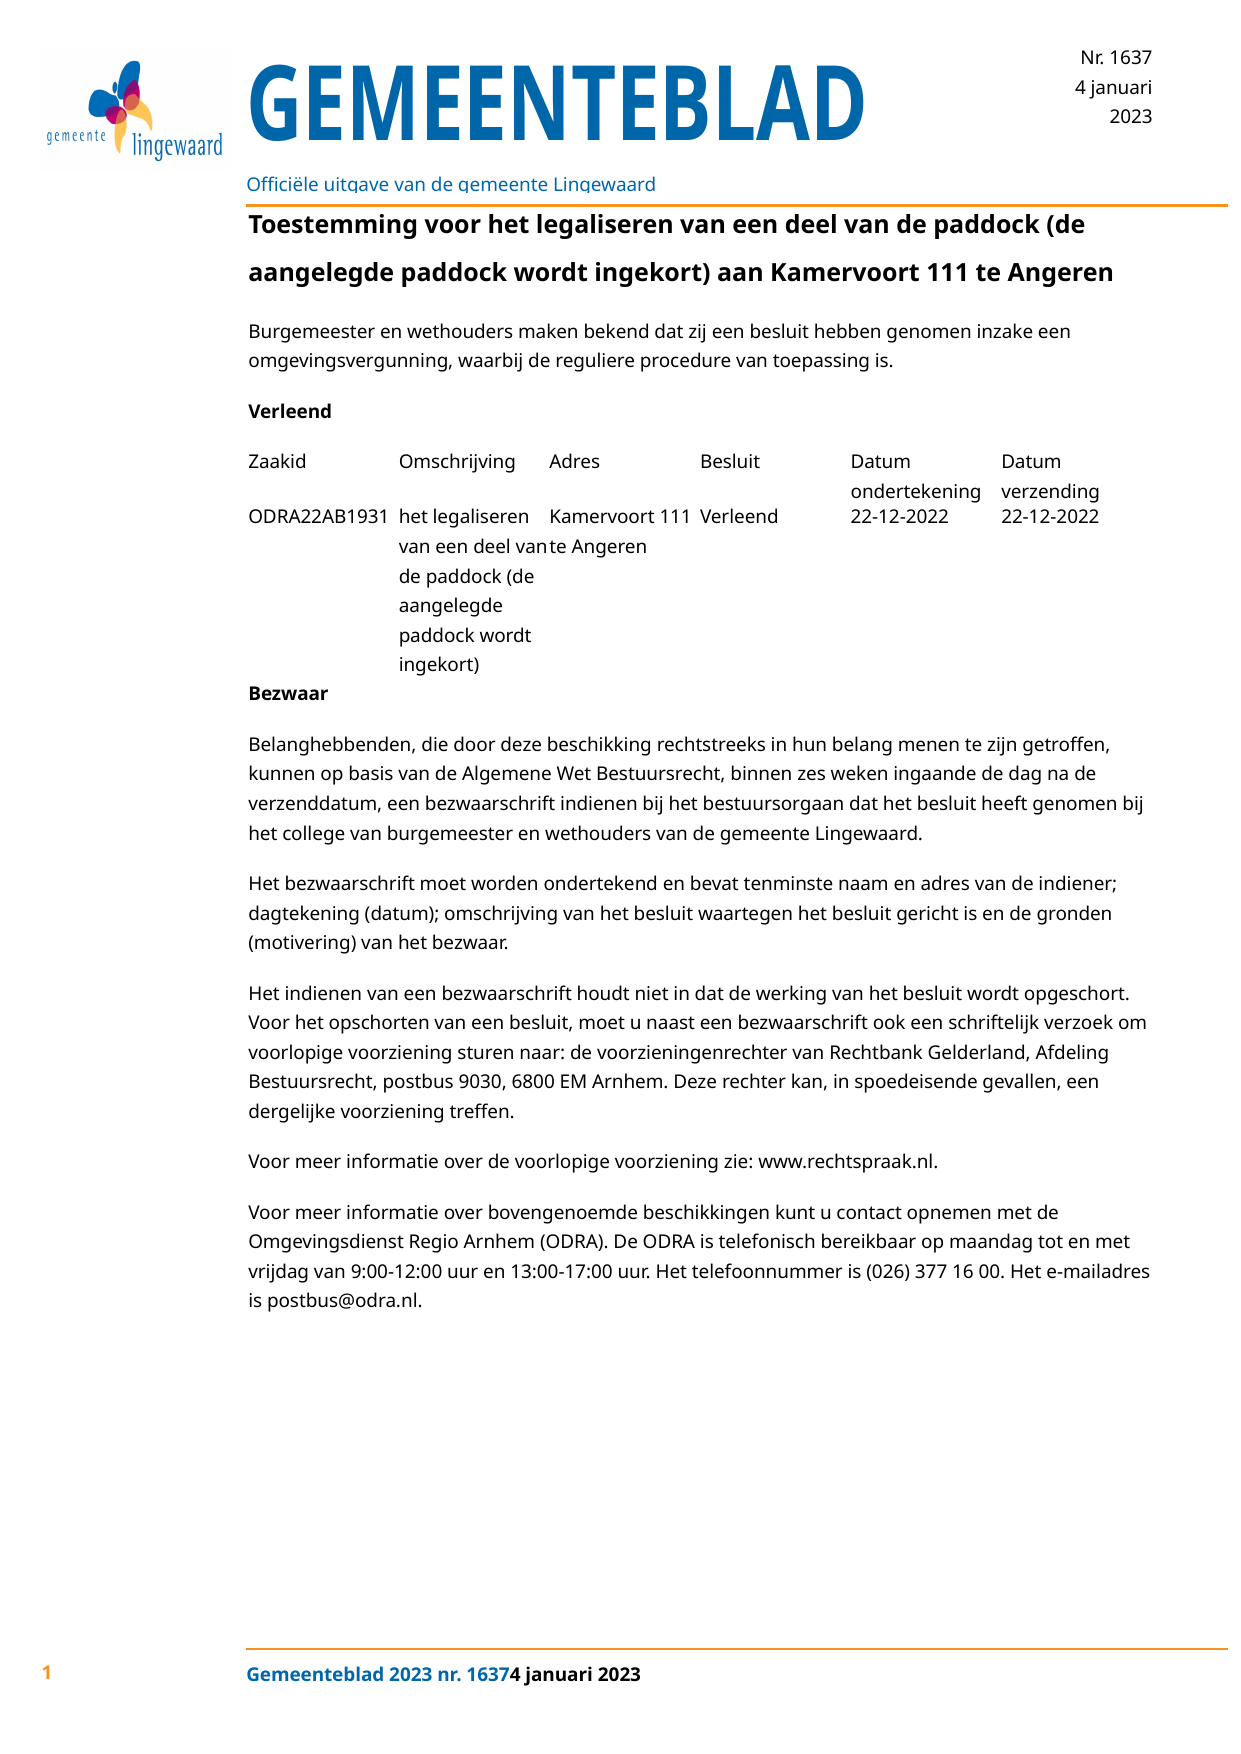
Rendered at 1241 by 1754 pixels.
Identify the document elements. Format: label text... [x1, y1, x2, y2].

text Voor meer informatie over de voorlopige voorziening zie: www.rechtspraak.nl. [248, 1148, 1152, 1174]
text Verleend [248, 398, 1152, 424]
text Het indienen van een bezwaarschrift houdt niet in dat de werking van het besluit wordt opgeschort. Voor het opschorten van een besluit, moet u naast een bezwaarschrift ook een schriftelijk verzoek om voorlopige voorziening sturen naar: de voorzieningenrechter van Rechtbank Gelderland, Afdeling Bestuursrecht, postbus 9030, 6800 EM Arnhem. Deze rechter kan, in spoedeisende gevallen, een dergelijke voorziening treffen. [248, 980, 1152, 1124]
table_cell het legaliseren van een deel van de paddock (de aangelegde paddock wordt ingekort) [399, 504, 549, 677]
table_cell ODRA22AB1931 [248, 504, 398, 677]
table_cell 22-12-2022 [850, 504, 1001, 677]
table_header Zaakid [248, 449, 398, 504]
table_cell Verleend [700, 504, 850, 677]
text Voor meer informatie over bovengenoemde beschikkingen kunt u contact opnemen met de Omgevingsdienst Regio Arnhem (ODRA). De ODRA is telefonisch bereikbaar op maandag tot en met vrijdag van 9:00-12:00 uur en 13:00-17:00 uur. Het telefoonnummer is (026) 377 16 00. Het e-mailadres is postbus@odra.nl. [248, 1199, 1152, 1313]
table_header Datum ondertekening [850, 449, 1001, 504]
table_header Omschrijving [399, 449, 549, 504]
text Belanghebbenden, die door deze beschikking rechtstreeks in hun belang menen te zijn getroffen, kunnen op basis van de Algemene Wet Bestuursrecht, binnen zes weken ingaande de dag na de verzenddatum, een bezwaarschrift indienen bij het bestuursorgaan dat het besluit heeft genomen bij het college van burgemeester en wethouders van de gemeente Lingewaard. [248, 731, 1152, 846]
table_header Datum verzending [1001, 449, 1152, 504]
table_header Adres [549, 449, 700, 504]
text Het bezwaarschrift moet worden ondertekend en bevat tenminste naam en adres van de indiener; dagtekening (datum); omschrijving van het besluit waartegen het besluit gericht is en de gronden (motivering) van het bezwaar. [248, 870, 1152, 955]
picture [41, 47, 231, 172]
text Toestemming voor het legaliseren van een deel van de paddock (de aangelegde paddock wordt ingekort) aan Kamervoort 111 te Angeren [248, 207, 1152, 288]
text Burgemeester en wethouders maken bekend dat zij een besluit hebben genomen inzake een omgevingsvergunning, waarbij de reguliere procedure van toepassing is. [248, 318, 1152, 373]
text Bezwaar [248, 681, 1152, 706]
table_cell Kamervoort 111 te Angeren [549, 504, 700, 677]
table_cell 22-12-2022 [1001, 504, 1152, 677]
table_header Besluit [700, 449, 850, 504]
